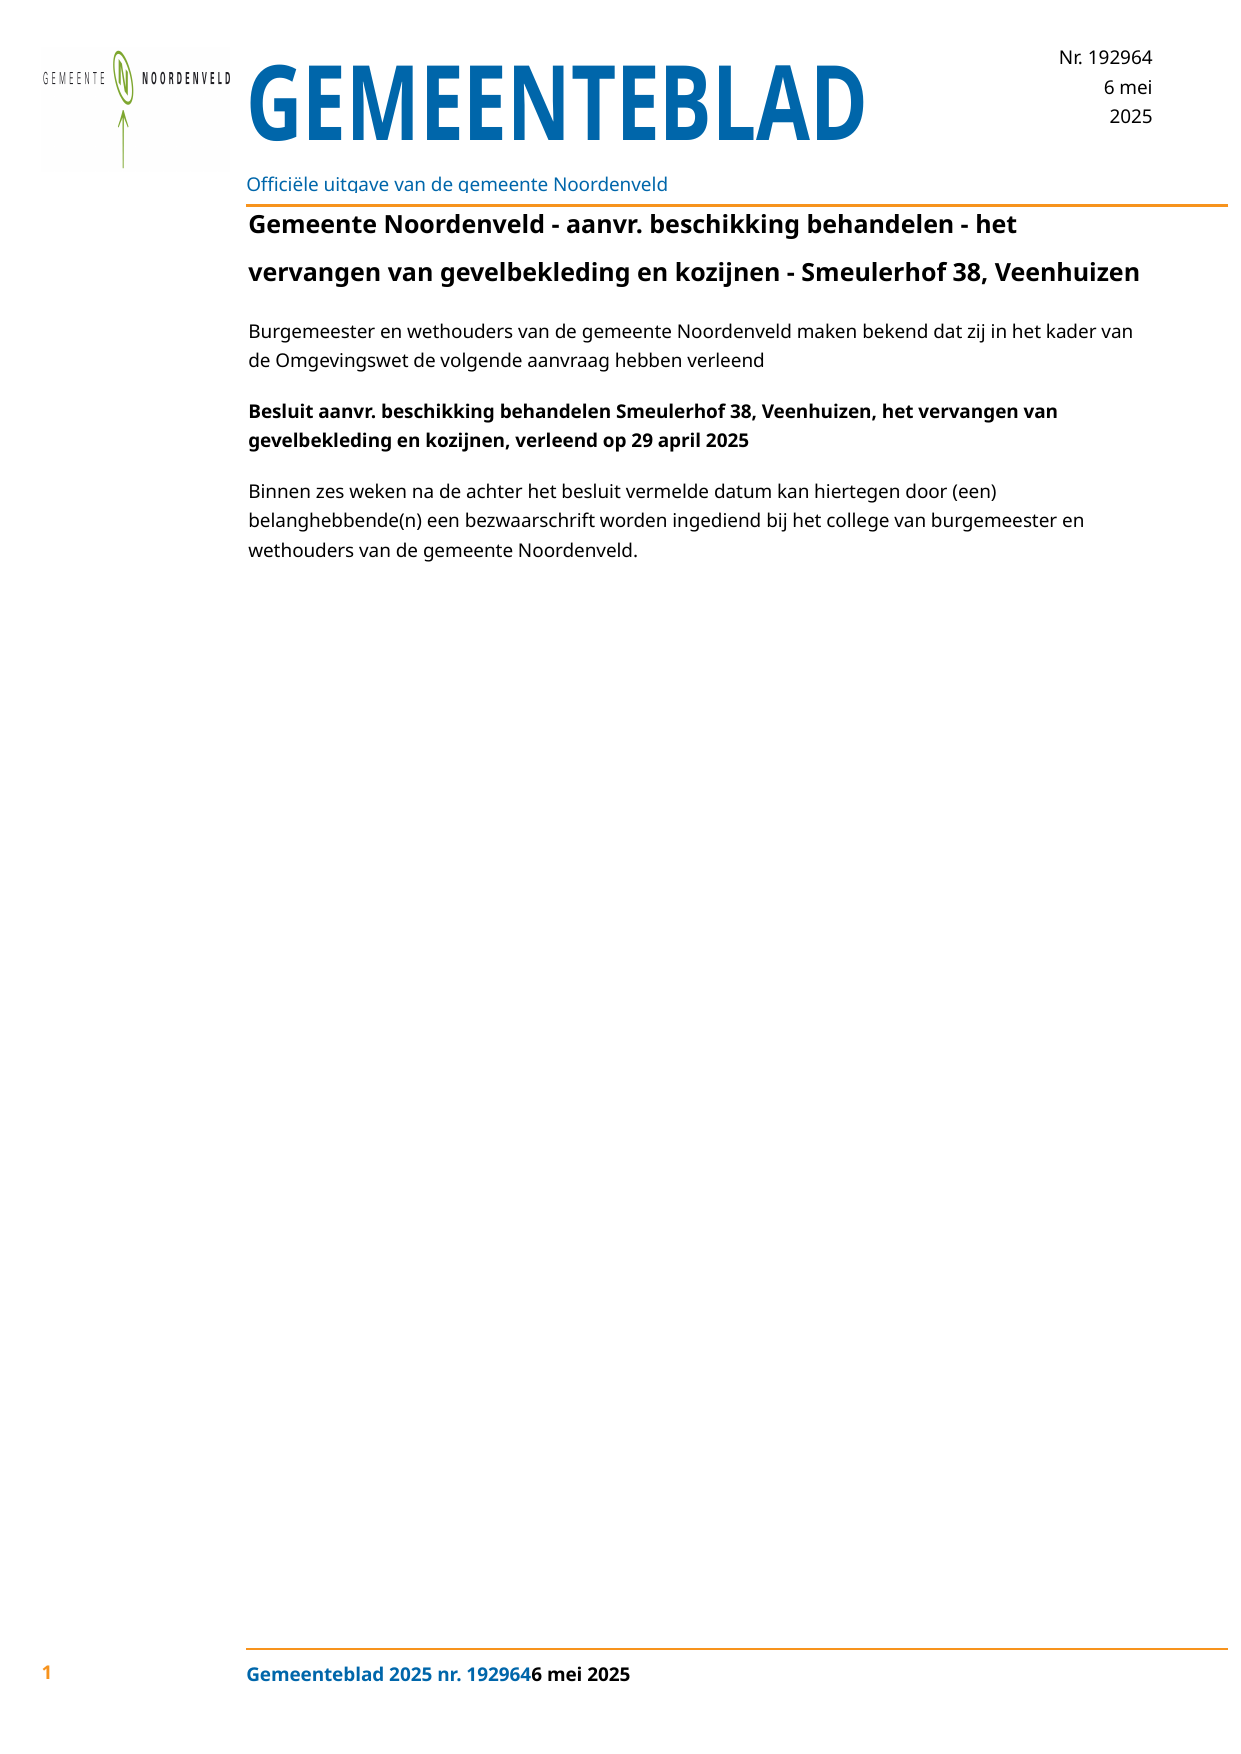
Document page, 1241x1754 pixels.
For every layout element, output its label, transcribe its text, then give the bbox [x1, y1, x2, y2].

text Burgemeester en wethouders van de gemeente Noordenveld maken bekend dat zij in het kader van de Omgevingswet de volgende aanvraag hebben verleend [248, 318, 1152, 373]
text Binnen zes weken na de achter het besluit vermelde datum kan hiertegen door (een) belanghebbende(n) een bezwaarschrift worden ingediend bij het college van burgemeester en wethouders van de gemeente Noordenveld. [248, 478, 1152, 563]
picture [41, 47, 231, 172]
text Besluit aanvr. beschikking behandelen Smeulerhof 38, Veenhuizen, het vervangen van gevelbekleding en kozijnen, verleend op 29 april 2025 [248, 398, 1152, 453]
text Gemeente Noordenveld - aanvr. beschikking behandelen - het vervangen van gevelbekleding en kozijnen - Smeulerhof 38, Veenhuizen [248, 207, 1152, 288]
